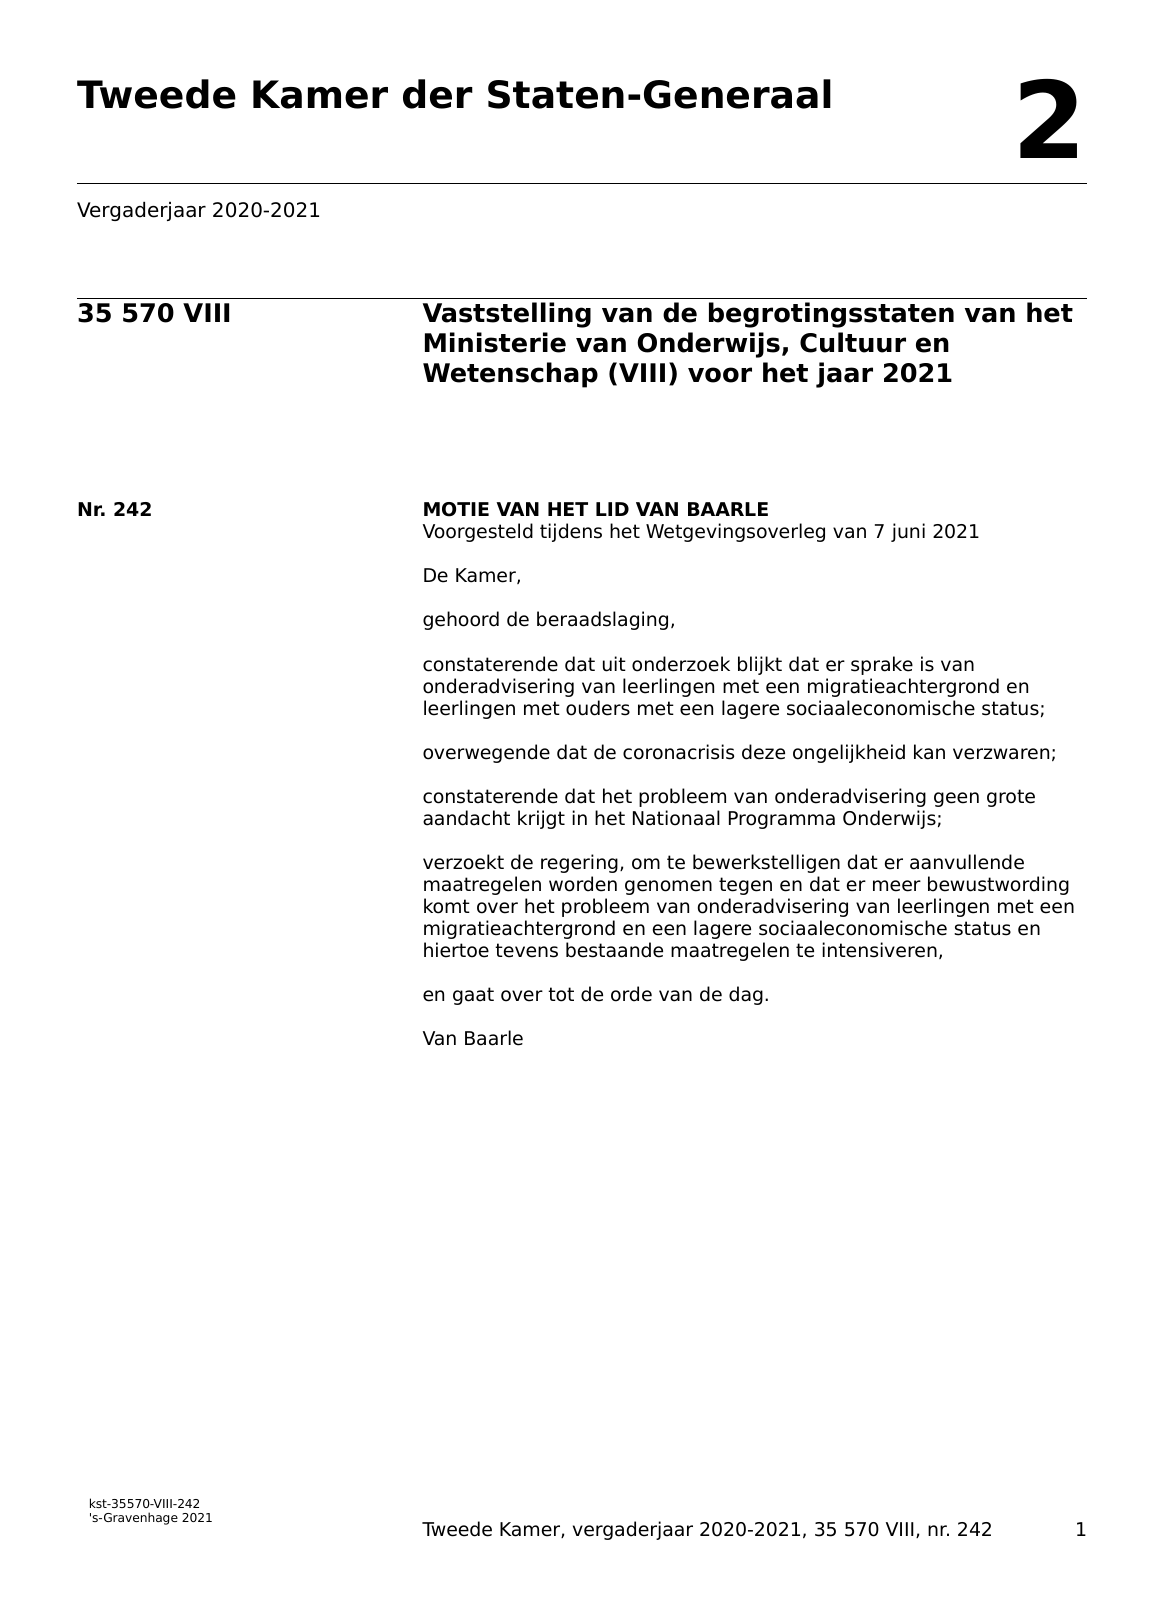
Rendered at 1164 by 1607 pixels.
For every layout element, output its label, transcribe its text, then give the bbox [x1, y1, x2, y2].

text verzoekt de regering, om te bewerkstelligen dat er aanvullende maatregelen worden genomen tegen en dat er meer bewustwording komt over het probleem van onderadvisering van leerlingen met een migratieachtergrond en een lagere sociaaleconomische status en hiertoe tevens bestaande maatregelen te intensiveren, [422, 852, 1087, 962]
text Van Baarle [422, 1028, 1087, 1050]
text De Kamer, [422, 565, 1087, 587]
text overwegende dat de coronacrisis deze ongelijkheid kan verzwaren; [422, 742, 1087, 764]
text constaterende dat uit onderzoek blijkt dat er sprake is van onderadvisering van leerlingen met een migratieachtergrond en leerlingen met ouders met een lagere sociaaleconomische status; [422, 653, 1087, 719]
text constaterende dat het probleem van onderadvisering geen grote aandacht krijgt in het Nationaal Programma Onderwijs; [422, 786, 1087, 830]
text 's-Gravenhage 2021 [88, 1511, 323, 1525]
text gehoord de beraadslaging, [422, 609, 1087, 631]
table_header 2 [886, 59, 1087, 183]
subtitle 35 570 VIII Vaststelling van de begrotingsstaten van het Ministerie van Onderwijs, Cultuur en Wetenschap (VIII) voor het jaar 2021 [77, 299, 1087, 388]
subtitle Nr. 242 MOTIE VAN HET LID VAN BAARLE [77, 499, 1087, 521]
text Voorgesteld tijdens het Wetgevingsoverleg van 7 juni 2021 [422, 521, 1087, 543]
table_cell Vergaderjaar 2020-2021 [77, 184, 1087, 298]
text en gaat over tot de orde van de dag. [422, 984, 1087, 1006]
text kst-35570-VIII-242 [88, 1497, 323, 1511]
table_header Tweede Kamer der Staten-Generaal [77, 59, 886, 183]
